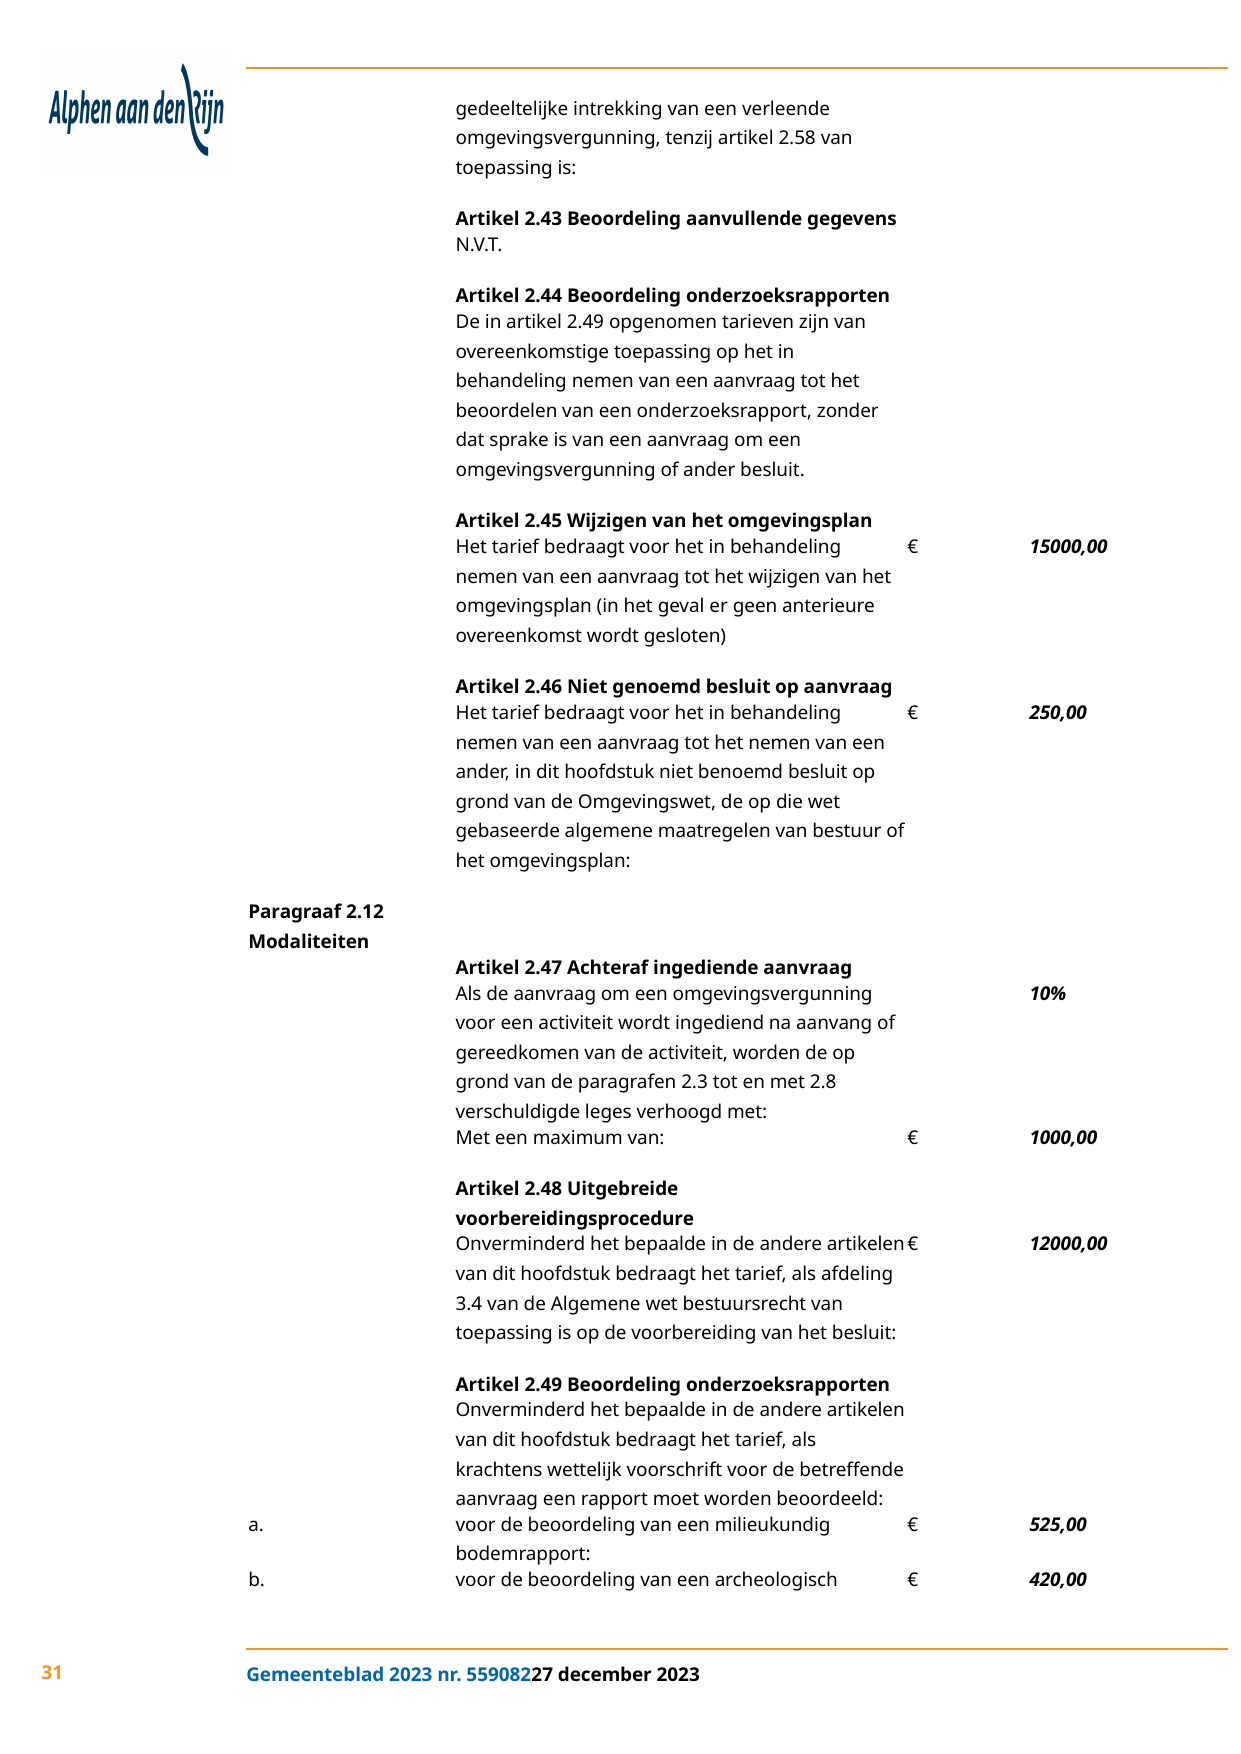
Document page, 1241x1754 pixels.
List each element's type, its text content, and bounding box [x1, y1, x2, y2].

table_cell [907, 1175, 1029, 1231]
table_cell [455, 899, 907, 954]
table_cell [248, 1345, 455, 1371]
table_cell [1029, 308, 1152, 482]
table_cell [1029, 205, 1152, 231]
table_cell [907, 1371, 1029, 1397]
table_cell [455, 1345, 907, 1371]
table_cell [455, 257, 907, 283]
table_cell € [907, 699, 1029, 873]
table_cell N.V.T. [455, 231, 907, 257]
table_cell [455, 1150, 907, 1175]
table_cell 250,00 [1029, 699, 1152, 873]
table_cell 525,00 [1029, 1511, 1152, 1566]
table_cell [907, 283, 1029, 308]
table_cell [1029, 648, 1152, 674]
table_cell [907, 674, 1029, 699]
table_cell [248, 699, 455, 873]
table_cell [907, 257, 1029, 283]
table_cell [1029, 954, 1152, 980]
table_cell 1000,00 [1029, 1124, 1152, 1149]
table_cell [248, 648, 455, 674]
table_cell [1029, 674, 1152, 699]
table_cell voor de beoordeling van een milieukundig bodemrapport: [455, 1511, 907, 1566]
table_cell [455, 873, 907, 899]
table_cell [907, 899, 1029, 954]
table_cell Onverminderd het bepaalde in de andere artikelen van dit hoofdstuk bedraagt het tarief, als krachtens wettelijk voorschrift voor de betreffende aanvraag een rapport moet worden beoordeeld: [455, 1397, 907, 1511]
table_cell Als de aanvraag om een omgevingsvergunning voor een activiteit wordt ingediend na aanvang of gereedkomen van de activiteit, worden de op grond van de paragrafen 2.3 tot en met 2.8 verschuldigde leges verhoogd met: [455, 980, 907, 1124]
table_cell € [907, 534, 1029, 648]
table_cell [907, 308, 1029, 482]
table_cell € [907, 1124, 1029, 1149]
table_cell [248, 1150, 455, 1175]
picture [41, 47, 231, 172]
table_cell a. [248, 1511, 455, 1566]
table_cell [248, 1124, 455, 1149]
table_cell [907, 980, 1029, 1124]
table_cell [248, 508, 455, 533]
table_cell 420,00 [1029, 1566, 1152, 1592]
table_cell 15000,00 [1029, 534, 1152, 648]
table_cell Artikel 2.46 Niet genoemd besluit op aanvraag [455, 674, 907, 699]
table_cell Het tarief bedraagt voor het in behandeling nemen van een aanvraag tot het wijzigen van het omgevingsplan (in het geval er geen anterieure overeenkomst wordt gesloten) [455, 534, 907, 648]
table_cell [455, 180, 907, 205]
table_cell 10% [1029, 980, 1152, 1124]
table_cell € [907, 1511, 1029, 1566]
table_cell [1029, 1371, 1152, 1397]
table_cell [248, 1175, 455, 1231]
table_cell [248, 873, 455, 899]
table_cell Artikel 2.44 Beoordeling onderzoeksrapporten [455, 283, 907, 308]
table_cell [907, 648, 1029, 674]
table_cell [248, 482, 455, 508]
table_cell [907, 1345, 1029, 1371]
table_cell [455, 648, 907, 674]
table_cell [907, 1397, 1029, 1511]
table_cell Het tarief bedraagt voor het in behandeling nemen van een aanvraag tot het nemen van een ander, in dit hoofdstuk niet benoemd besluit op grond van de Omgevingswet, de op die wet gebaseerde algemene maatregelen van bestuur of het omgevingsplan: [455, 699, 907, 873]
table_cell [907, 482, 1029, 508]
table_cell [248, 308, 455, 482]
table_cell [1029, 95, 1152, 180]
table_cell [1029, 180, 1152, 205]
table_cell [248, 1231, 455, 1345]
table_cell [1029, 283, 1152, 308]
table_cell € [907, 1566, 1029, 1592]
table_cell Artikel 2.47 Achteraf ingediende aanvraag [455, 954, 907, 980]
table_cell [1029, 508, 1152, 533]
table_cell [248, 534, 455, 648]
table_cell [248, 283, 455, 308]
table_cell [455, 482, 907, 508]
table_cell [907, 954, 1029, 980]
table_cell [248, 1397, 455, 1511]
table_cell 12000,00 [1029, 1231, 1152, 1345]
table_cell [248, 180, 455, 205]
table_cell [1029, 257, 1152, 283]
table_cell [1029, 1397, 1152, 1511]
table_cell [907, 95, 1029, 180]
table_cell [248, 231, 455, 257]
table_cell Met een maximum van: [455, 1124, 907, 1149]
table_cell Onverminderd het bepaalde in de andere artikelen van dit hoofdstuk bedraagt het tarief, als afdeling 3.4 van de Algemene wet bestuursrecht van toepassing is op de voorbereiding van het besluit: [455, 1231, 907, 1345]
table_cell [1029, 231, 1152, 257]
table_cell [248, 980, 455, 1124]
table_cell € [907, 1231, 1029, 1345]
table_cell [1029, 482, 1152, 508]
table_cell [1029, 873, 1152, 899]
table_cell gedeeltelijke intrekking van een verleende omgevingsvergunning, tenzij artikel 2.58 van toepassing is: [455, 95, 907, 180]
table_cell [907, 205, 1029, 231]
table_cell [907, 873, 1029, 899]
table_cell Artikel 2.43 Beoordeling aanvullende gegevens [455, 205, 907, 231]
table_cell [248, 257, 455, 283]
table_cell [1029, 1345, 1152, 1371]
table_cell voor de beoordeling van een archeologisch [455, 1566, 907, 1592]
table_cell [248, 95, 455, 180]
table_cell [1029, 1175, 1152, 1231]
table_cell Artikel 2.49 Beoordeling onderzoeksrapporten [455, 1371, 907, 1397]
table_cell De in artikel 2.49 opgenomen tarieven zijn van overeenkomstige toepassing op het in behandeling nemen van een aanvraag tot het beoordelen van een onderzoeksrapport, zonder dat sprake is van een aanvraag om een omgevingsvergunning of ander besluit. [455, 308, 907, 482]
table_cell [907, 180, 1029, 205]
table_cell [248, 954, 455, 980]
table_cell Paragraaf 2.12 Modaliteiten [248, 899, 455, 954]
table_cell [1029, 1150, 1152, 1175]
table_cell b. [248, 1566, 455, 1592]
table_cell [248, 205, 455, 231]
table_cell [907, 231, 1029, 257]
table_cell [1029, 899, 1152, 954]
table_cell [907, 508, 1029, 533]
table_cell [248, 1371, 455, 1397]
table_cell [248, 674, 455, 699]
table_cell Artikel 2.48 Uitgebreide voorbereidingsprocedure [455, 1175, 907, 1231]
table_cell Artikel 2.45 Wijzigen van het omgevingsplan [455, 508, 907, 533]
table_cell [907, 1150, 1029, 1175]
